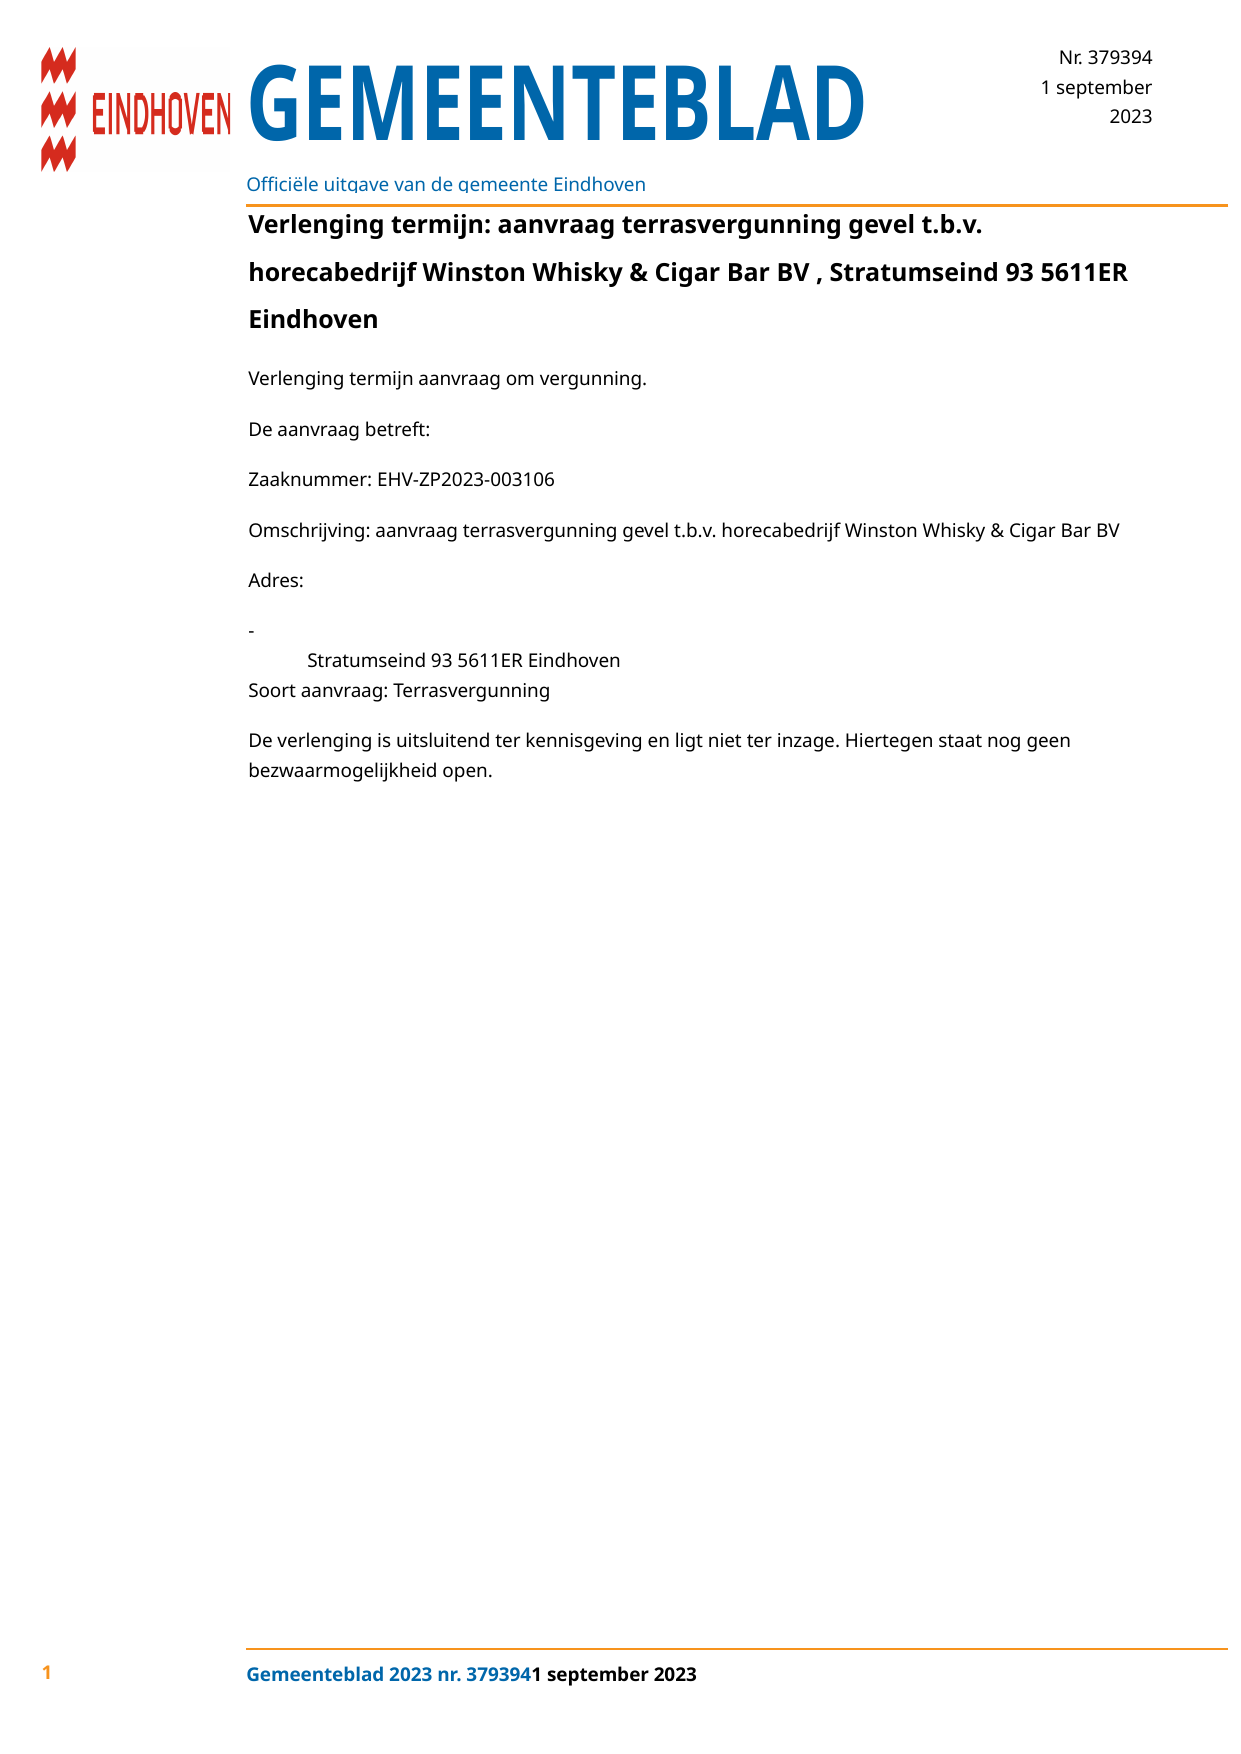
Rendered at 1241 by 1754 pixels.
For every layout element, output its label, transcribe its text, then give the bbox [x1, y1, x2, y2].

text Verlenging termijn: aanvraag terrasvergunning gevel t.b.v. horecabedrijf Winston Whisky & Cigar Bar BV , Stratumseind 93 5611ER Eindhoven [248, 207, 1152, 336]
text Zaaknummer: EHV-ZP2023-003106 [248, 466, 1152, 492]
text Omschrijving: aanvraag terrasvergunning gevel t.b.v. horecabedrijf Winston Whisky & Cigar Bar BV [248, 517, 1152, 542]
list Stratumseind 93 5611ER Eindhoven [248, 647, 1152, 673]
text De aanvraag betreft: [248, 416, 1152, 442]
picture [41, 47, 231, 172]
text Adres: [248, 567, 1152, 593]
text Soort aanvraag: Terrasvergunning [248, 677, 1152, 702]
text Verlenging termijn aanvraag om vergunning. [248, 366, 1152, 391]
text De verlenging is uitsluitend ter kennisgeving en ligt niet ter inzage. Hiertegen staat nog geen bezwaarmogelijkheid open. [248, 727, 1152, 782]
